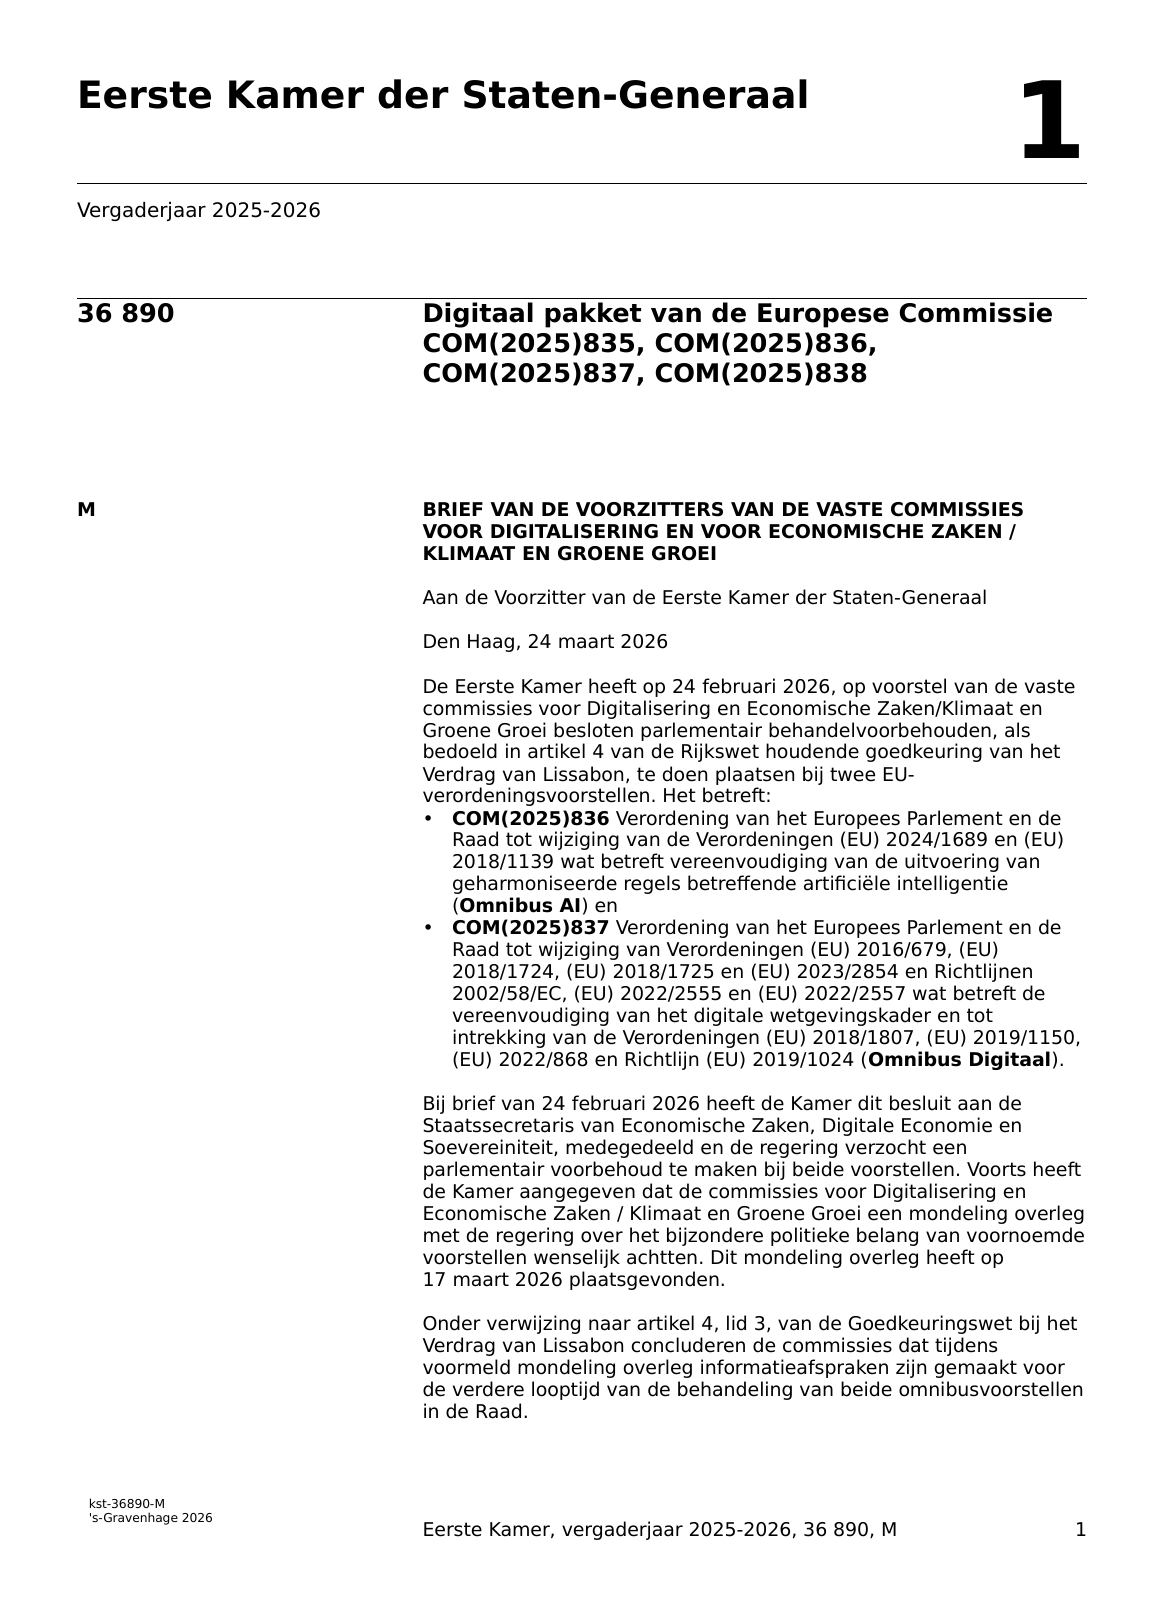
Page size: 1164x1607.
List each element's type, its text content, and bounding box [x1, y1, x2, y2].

subtitle 36 890 Digitaal pakket van de Europese Commissie COM(2025)835, COM(2025)836, COM(2025)837, COM(2025)838 [77, 299, 1087, 388]
table_cell Vergaderjaar 2025-2026 [77, 184, 1087, 298]
table_header 1 [886, 59, 1087, 183]
text • COM(2025)836 Verordening van het Europees Parlement en de Raad tot wijziging van de Verordeningen (EU) 2024/1689 en (EU) 2018/1139 wat betreft vereenvoudiging van de uitvoering van geharmoniseerde regels betreffende artificiële intelligentie (Omnibus AI) en [422, 807, 1087, 917]
text Onder verwijzing naar artikel 4, lid 3, van de Goedkeuringswet bij het Verdrag van Lissabon concluderen de commissies dat tijdens voormeld mondeling overleg informatieafspraken zijn gemaakt voor de verdere looptijd van de behandeling van beide omnibusvoorstellen in de Raad. [422, 1313, 1087, 1423]
text Den Haag, 24 maart 2026 [422, 631, 1087, 653]
text De Eerste Kamer heeft op 24 februari 2026, op voorstel van de vaste commissies voor Digitalisering en Economische Zaken/Klimaat en Groene Groei besloten parlementair behandelvoorbehouden, als bedoeld in artikel 4 van de Rijkswet houdende goedkeuring van het Verdrag van Lissabon, te doen plaatsen bij twee EU-verordeningsvoorstellen. Het betreft: [422, 676, 1087, 807]
subtitle M BRIEF VAN DE VOORZITTERS VAN DE VASTE COMMISSIES VOOR DIGITALISERING EN VOOR ECONOMISCHE ZAKEN / KLIMAAT EN GROENE GROEI [77, 499, 1087, 565]
text kst-36890-M [88, 1497, 323, 1511]
text Bij brief van 24 februari 2026 heeft de Kamer dit besluit aan de Staatssecretaris van Economische Zaken, Digitale Economie en Soevereiniteit, medegedeeld en de regering verzocht een parlementair voorbehoud te maken bij beide voorstellen. Voorts heeft de Kamer aangegeven dat de commissies voor Digitalisering en Economische Zaken / Klimaat en Groene Groei een mondeling overleg met de regering over het bijzondere politieke belang van voornoemde voorstellen wenselijk achtten. Dit mondeling overleg heeft op 17 maart 2026 plaatsgevonden. [422, 1093, 1087, 1291]
text • COM(2025)837 Verordening van het Europees Parlement en de Raad tot wijziging van Verordeningen (EU) 2016/679, (EU) 2018/1724, (EU) 2018/1725 en (EU) 2023/2854 en Richtlijnen 2002/58/EC, (EU) 2022/2555 en (EU) 2022/2557 wat betreft de vereenvoudiging van het digitale wetgevingskader en tot intrekking van de Verordeningen (EU) 2018/1807, (EU) 2019/1150, (EU) 2022/868 en Richtlijn (EU) 2019/1024 (Omnibus Digitaal). [422, 917, 1087, 1071]
table_header Eerste Kamer der Staten-Generaal [77, 59, 886, 183]
text Aan de Voorzitter van de Eerste Kamer der Staten-Generaal [422, 587, 1087, 609]
text 's-Gravenhage 2026 [88, 1511, 323, 1525]
